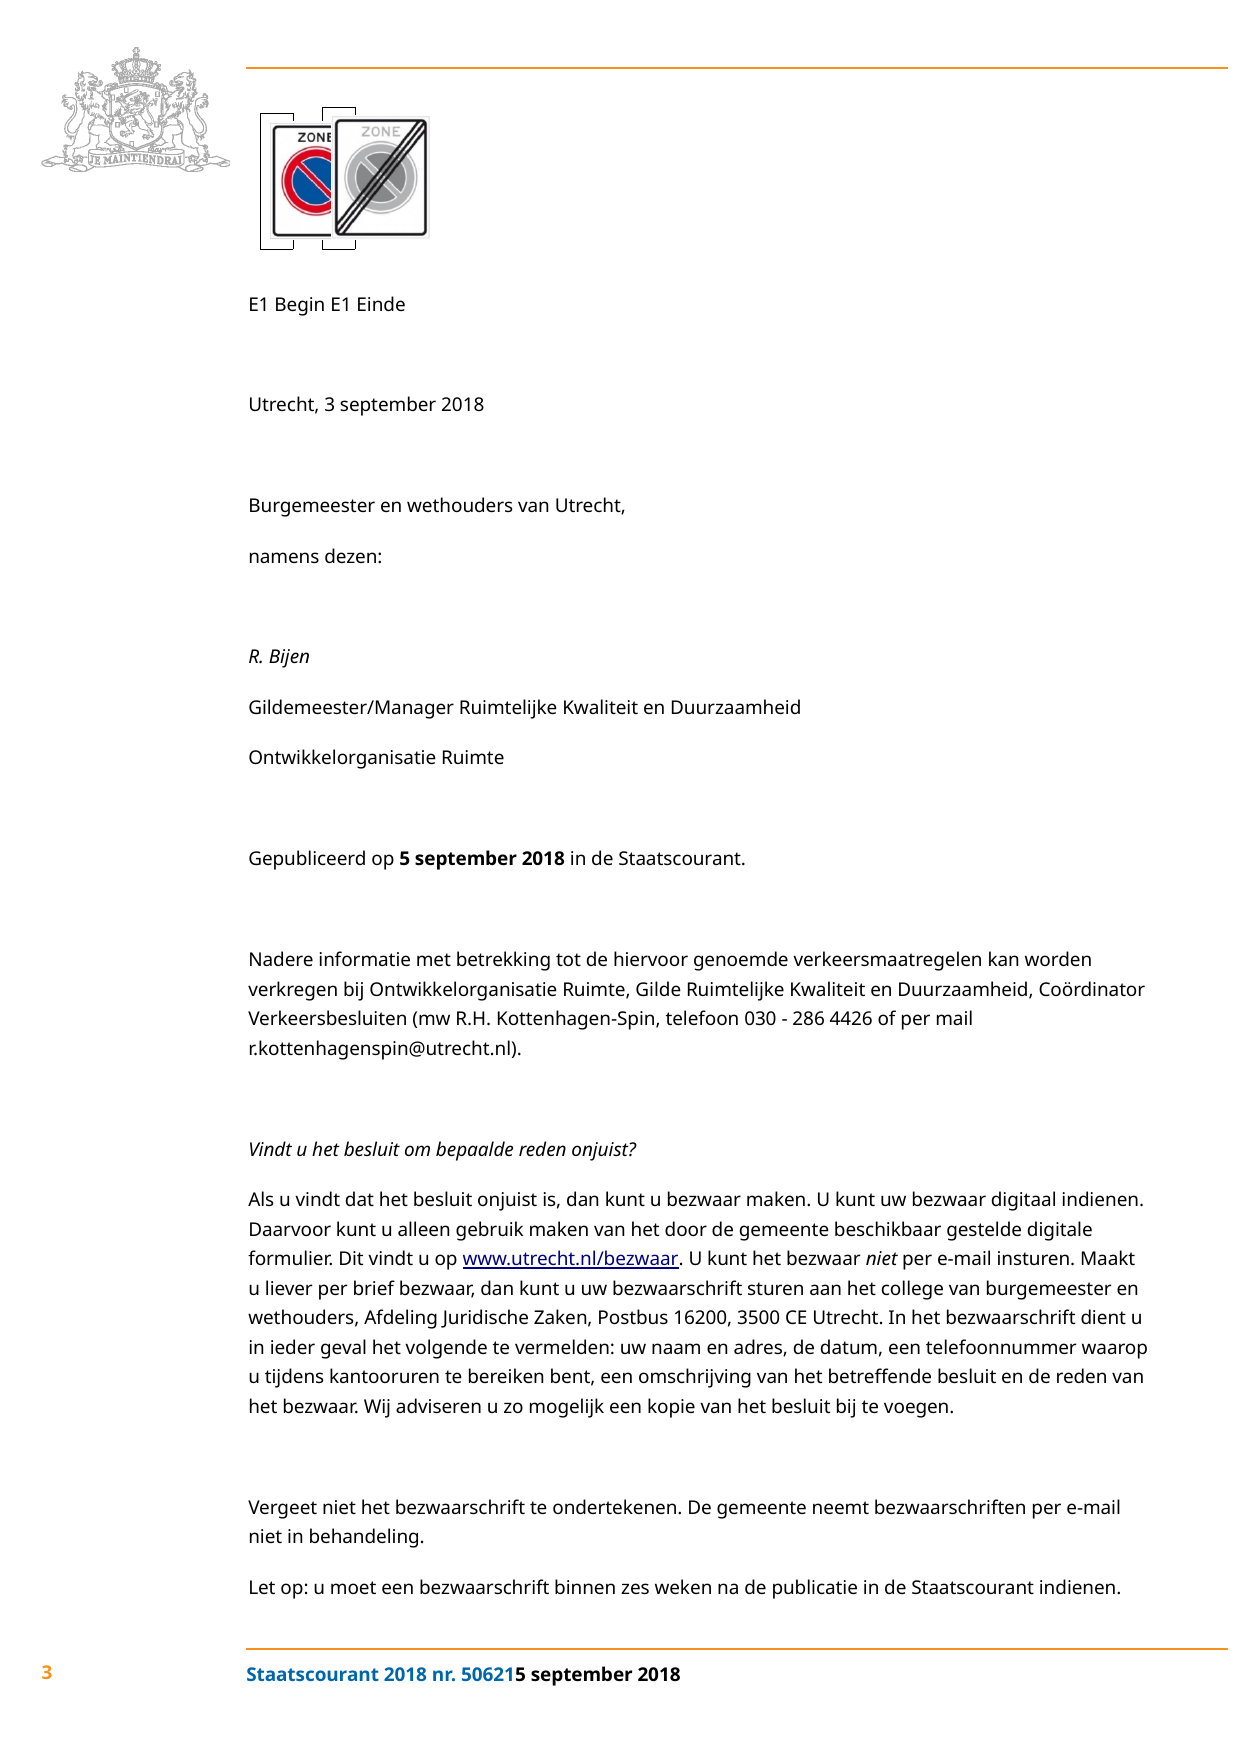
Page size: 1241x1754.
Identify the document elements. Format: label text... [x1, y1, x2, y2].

text E1 Begin E1 Einde [248, 291, 1152, 317]
picture [41, 47, 231, 172]
text namens dezen: [248, 543, 1152, 569]
text Burgemeester en wethouders van Utrecht, [248, 492, 1152, 518]
text Gildemeester/Manager Ruimtelijke Kwaliteit en Duurzaamheid [248, 694, 1152, 720]
text Ontwikkelorganisatie Ruimte [248, 744, 1152, 770]
text R. Bijen [248, 644, 1152, 669]
text Utrecht, 3 september 2018 [248, 392, 1152, 417]
text Let op: u moet een bezwaarschrift binnen zes weken na de publicatie in de Staatscourant indienen. [248, 1574, 1152, 1600]
text Nadere informatie met betrekking tot de hiervoor genoemde verkeersmaatregelen kan worden verkregen bij Ontwikkelorganisatie Ruimte, Gilde Ruimtelijke Kwaliteit en Duurzaamheid, Coördinator Verkeersbesluiten (mw R.H. Kottenhagen-Spin, telefoon 030 - 286 4426 of per mail r.kottenhagenspin@utrecht.nl). [248, 946, 1152, 1061]
text Vergeet niet het bezwaarschrift te ondertekenen. De gemeente neemt bezwaarschriften per e-mail niet in behandeling. [248, 1494, 1152, 1549]
text Als u vindt dat het besluit onjuist is, dan kunt u bezwaar maken. U kunt uw bezwaar digitaal indienen. Daarvoor kunt u alleen gebruik maken van het door de gemeente beschikbaar gestelde digitale formulier. Dit vindt u op www.utrecht.nl/bezwaar. U kunt het bezwaar niet per e-mail insturen. Maakt u liever per brief bezwaar, dan kunt u uw bezwaarschrift sturen aan het college van burgemeester en wethouders, Afdeling Juridische Zaken, Postbus 16200, 3500 CE Utrecht. In het bezwaarschrift dient u in ieder geval het volgende te vermelden: uw naam en adres, de datum, een telefoonnummer waarop u tijdens kantooruren te bereiken bent, een omschrijving van het betreffende besluit en de reden van het bezwaar. Wij adviseren u zo mogelijk een kopie van het besluit bij te voegen. [248, 1186, 1152, 1419]
picture [268, 115, 431, 240]
text Vindt u het besluit om bepaalde reden onjuist? [248, 1136, 1152, 1162]
text Gepubliceerd op 5 september 2018 in de Staatscourant. [248, 845, 1152, 871]
